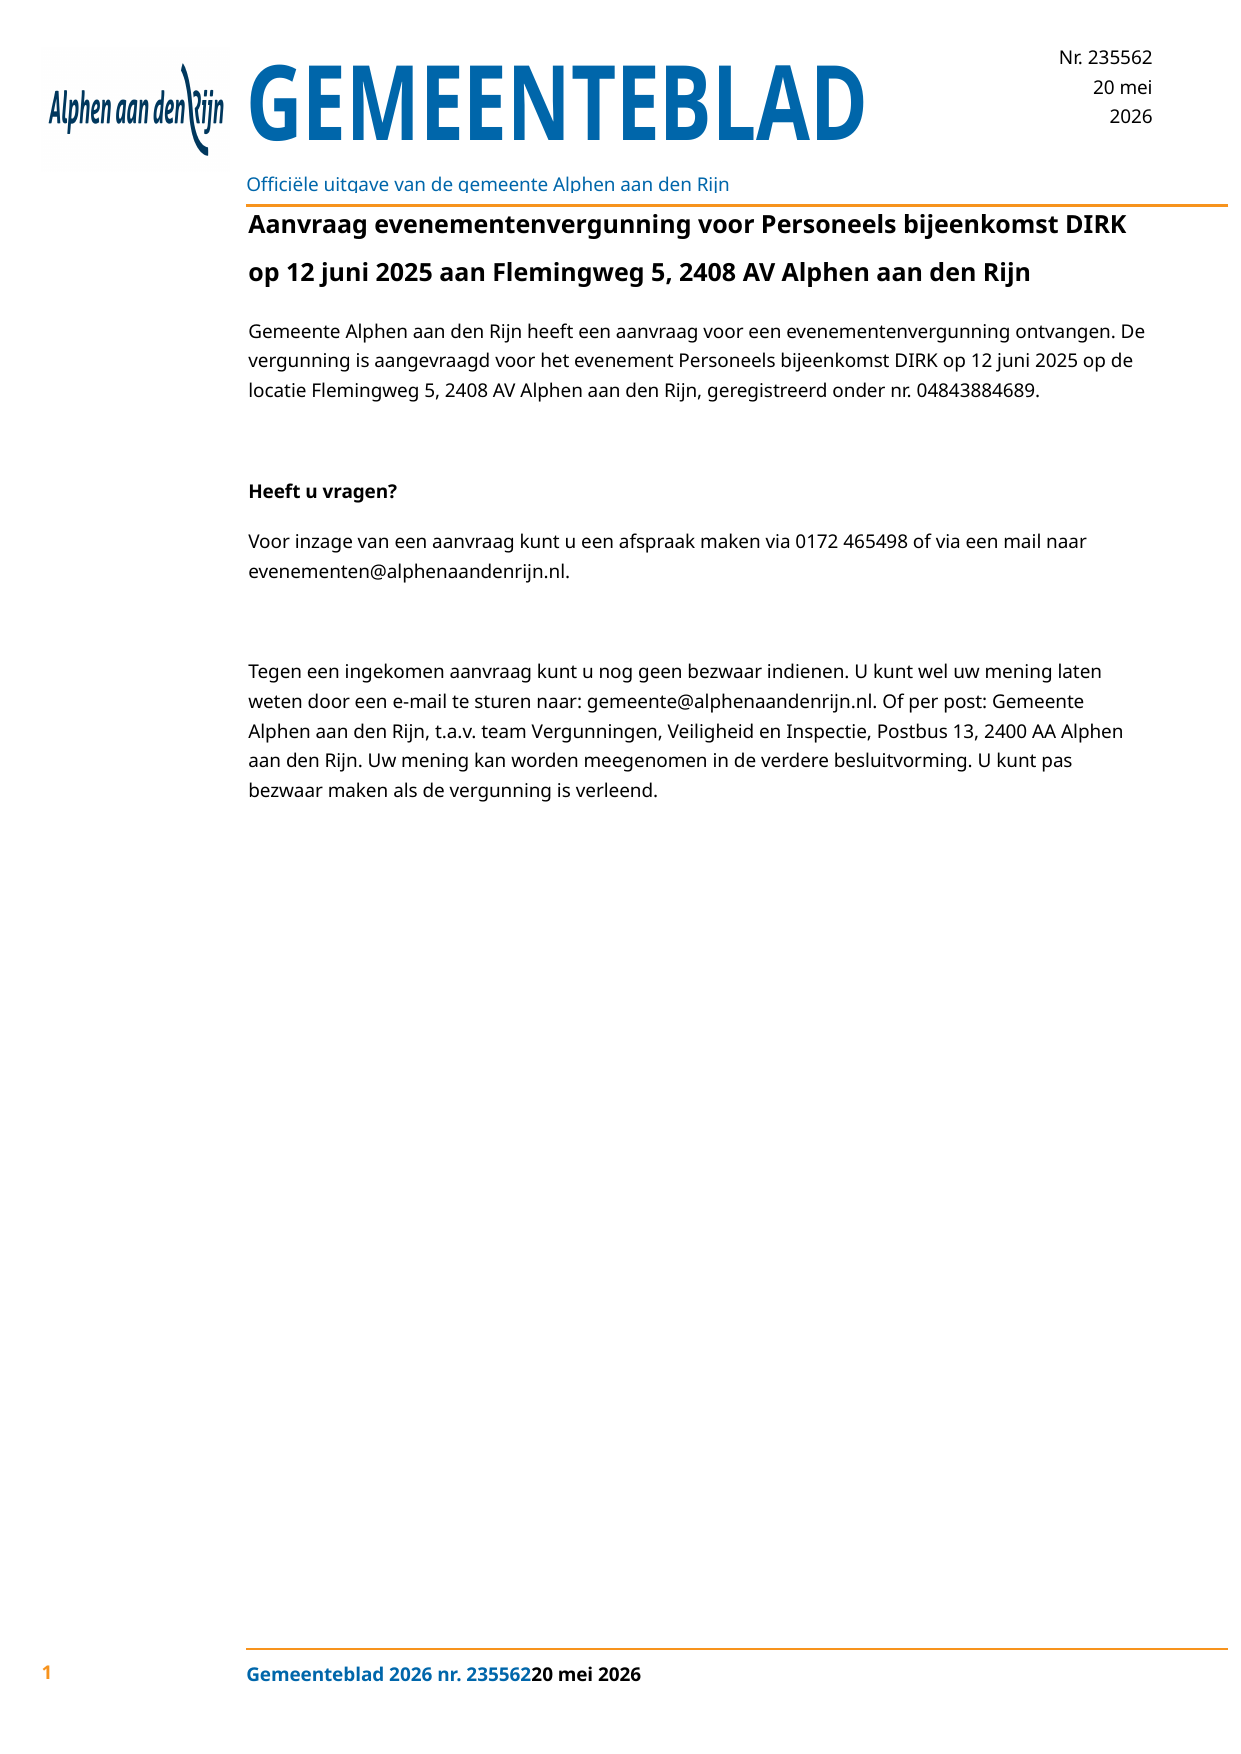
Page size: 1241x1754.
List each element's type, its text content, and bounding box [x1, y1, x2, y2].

text Tegen een ingekomen aanvraag kunt u nog geen bezwaar indienen. U kunt wel uw mening laten weten door een e-mail te sturen naar: gemeente@alphenaandenrijn.nl. Of per post: Gemeente Alphen aan den Rijn, t.a.v. team Vergunningen, Veiligheid en Inspectie, Postbus 13, 2400 AA Alphen aan den Rijn. Uw mening kan worden meegenomen in de verdere besluitvorming. U kunt pas bezwaar maken als de vergunning is verleend. [248, 659, 1152, 803]
text Aanvraag evenementenvergunning voor Personeels bijeenkomst DIRK op 12 juni 2025 aan Flemingweg 5, 2408 AV Alphen aan den Rijn [248, 207, 1152, 288]
text Voor inzage van een aanvraag kunt u een afspraak maken via 0172 465498 of via een mail naar evenementen@alphenaandenrijn.nl. [248, 528, 1152, 584]
picture [41, 47, 231, 172]
text Heeft u vragen? [248, 478, 1152, 504]
text Gemeente Alphen aan den Rijn heeft een aanvraag voor een evenementenvergunning ontvangen. De vergunning is aangevraagd voor het evenement Personeels bijeenkomst DIRK op 12 juni 2025 op de locatie Flemingweg 5, 2408 AV Alphen aan den Rijn, geregistreerd onder nr. 04843884689. [248, 318, 1152, 403]
